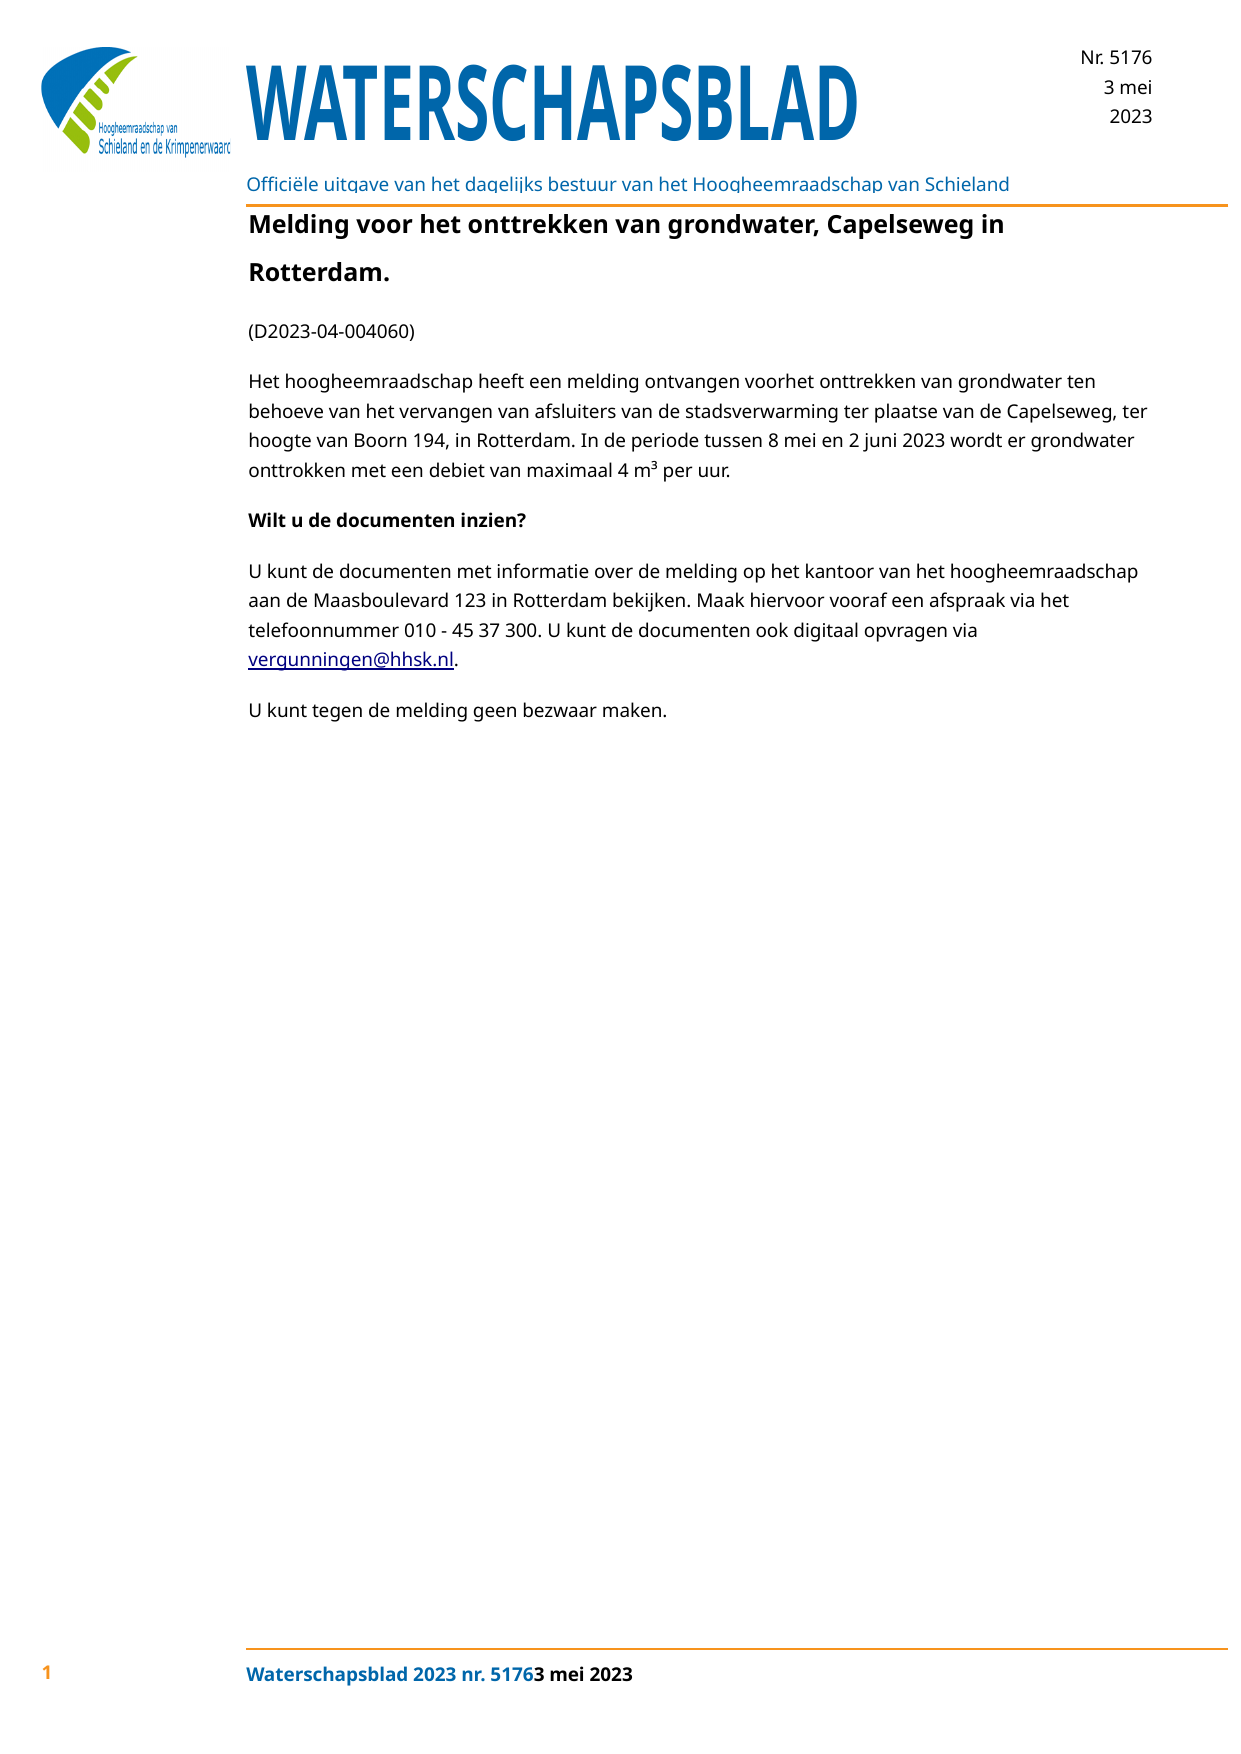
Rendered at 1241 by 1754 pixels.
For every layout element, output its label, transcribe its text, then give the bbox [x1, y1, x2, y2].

text Melding voor het onttrekken van grondwater, Capelseweg in Rotterdam. [248, 207, 1152, 288]
text U kunt de documenten met informatie over de melding op het kantoor van het hoogheemraadschap aan de Maasboulevard 123 in Rotterdam bekijken. Maak hiervoor vooraf een afspraak via het telefoonnummer 010 - 45 37 300. U kunt de documenten ook digitaal opvragen via vergunningen@hhsk.nl. [248, 558, 1152, 672]
text Het hoogheemraadschap heeft een melding ontvangen voorhet onttrekken van grondwater ten behoeve van het vervangen van afsluiters van de stadsverwarming ter plaatse van de Capelseweg, ter hoogte van Boorn 194, in Rotterdam. In de periode tussen 8 mei en 2 juni 2023 wordt er grondwater onttrokken met een debiet van maximaal 4 m³ per uur. [248, 368, 1152, 483]
text Wilt u de documenten inzien? [248, 507, 1152, 533]
picture [41, 47, 231, 172]
text (D2023-04-004060) [248, 318, 1152, 344]
text U kunt tegen de melding geen bezwaar maken. [248, 697, 1152, 723]
